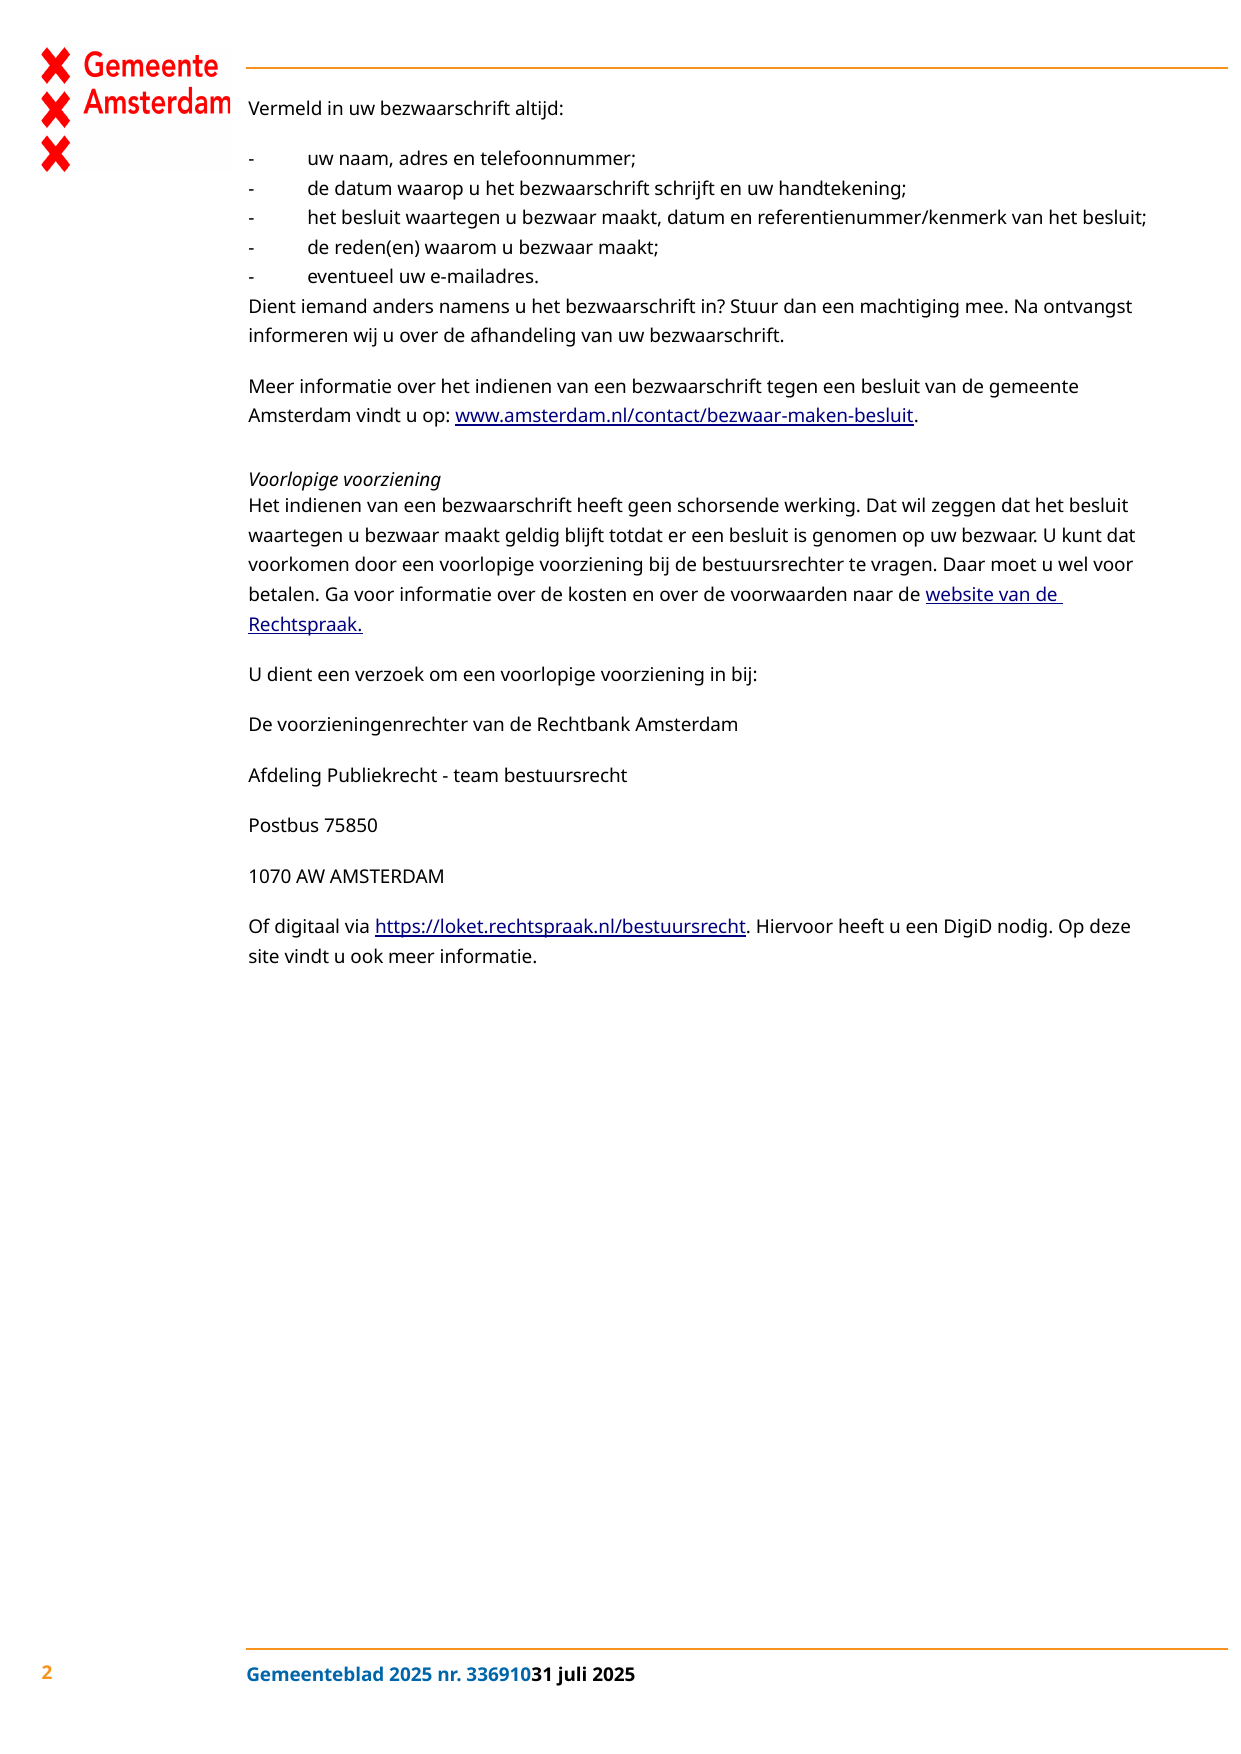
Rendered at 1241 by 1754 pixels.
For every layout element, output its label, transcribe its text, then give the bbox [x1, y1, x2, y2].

text De voorzieningenrechter van de Rechtbank Amsterdam [248, 712, 1152, 737]
text U dient een verzoek om een voorlopige voorziening in bij: [248, 661, 1152, 687]
text Vermeld in uw bezwaarschrift altijd: [248, 95, 1152, 121]
text Voorlopige voorziening [248, 467, 1152, 492]
text Meer informatie over het indienen van een bezwaarschrift tegen een besluit van de gemeente Amsterdam vindt u op: www.amsterdam.nl/contact/bezwaar-maken-besluit. [248, 373, 1152, 428]
list de datum waarop u het bezwaarschrift schrijft en uw handtekening; [248, 175, 1152, 201]
list uw naam, adres en telefoonnummer; [248, 145, 1152, 171]
text Of digitaal via https://loket.rechtspraak.nl/bestuursrecht. Hiervoor heeft u een DigiD nodig. Op deze site vindt u ook meer informatie. [248, 913, 1152, 968]
text Postbus 75850 [248, 812, 1152, 838]
list het besluit waartegen u bezwaar maakt, datum en referentienummer/kenmerk van het besluit; [248, 204, 1152, 230]
list de reden(en) waarom u bezwaar maakt; [248, 234, 1152, 260]
text Afdeling Publiekrecht - team bestuursrecht [248, 762, 1152, 788]
list eventueel uw e-mailadres. [248, 263, 1152, 289]
text Dient iemand anders namens u het bezwaarschrift in? Stuur dan een machtiging mee. Na ontvangst informeren wij u over de afhandeling van uw bezwaarschrift. [248, 293, 1152, 348]
text 1070 AW AMSTERDAM [248, 863, 1152, 888]
picture [41, 47, 231, 172]
text Het indienen van een bezwaarschrift heeft geen schorsende werking. Dat wil zeggen dat het besluit waartegen u bezwaar maakt geldig blijft totdat er een besluit is genomen op uw bezwaar. U kunt dat voorkomen door een voorlopige voorziening bij de bestuursrechter te vragen. Daar moet u wel voor betalen. Ga voor informatie over de kosten en over de voorwaarden naar de website van de Rechtspraak. [248, 492, 1152, 636]
